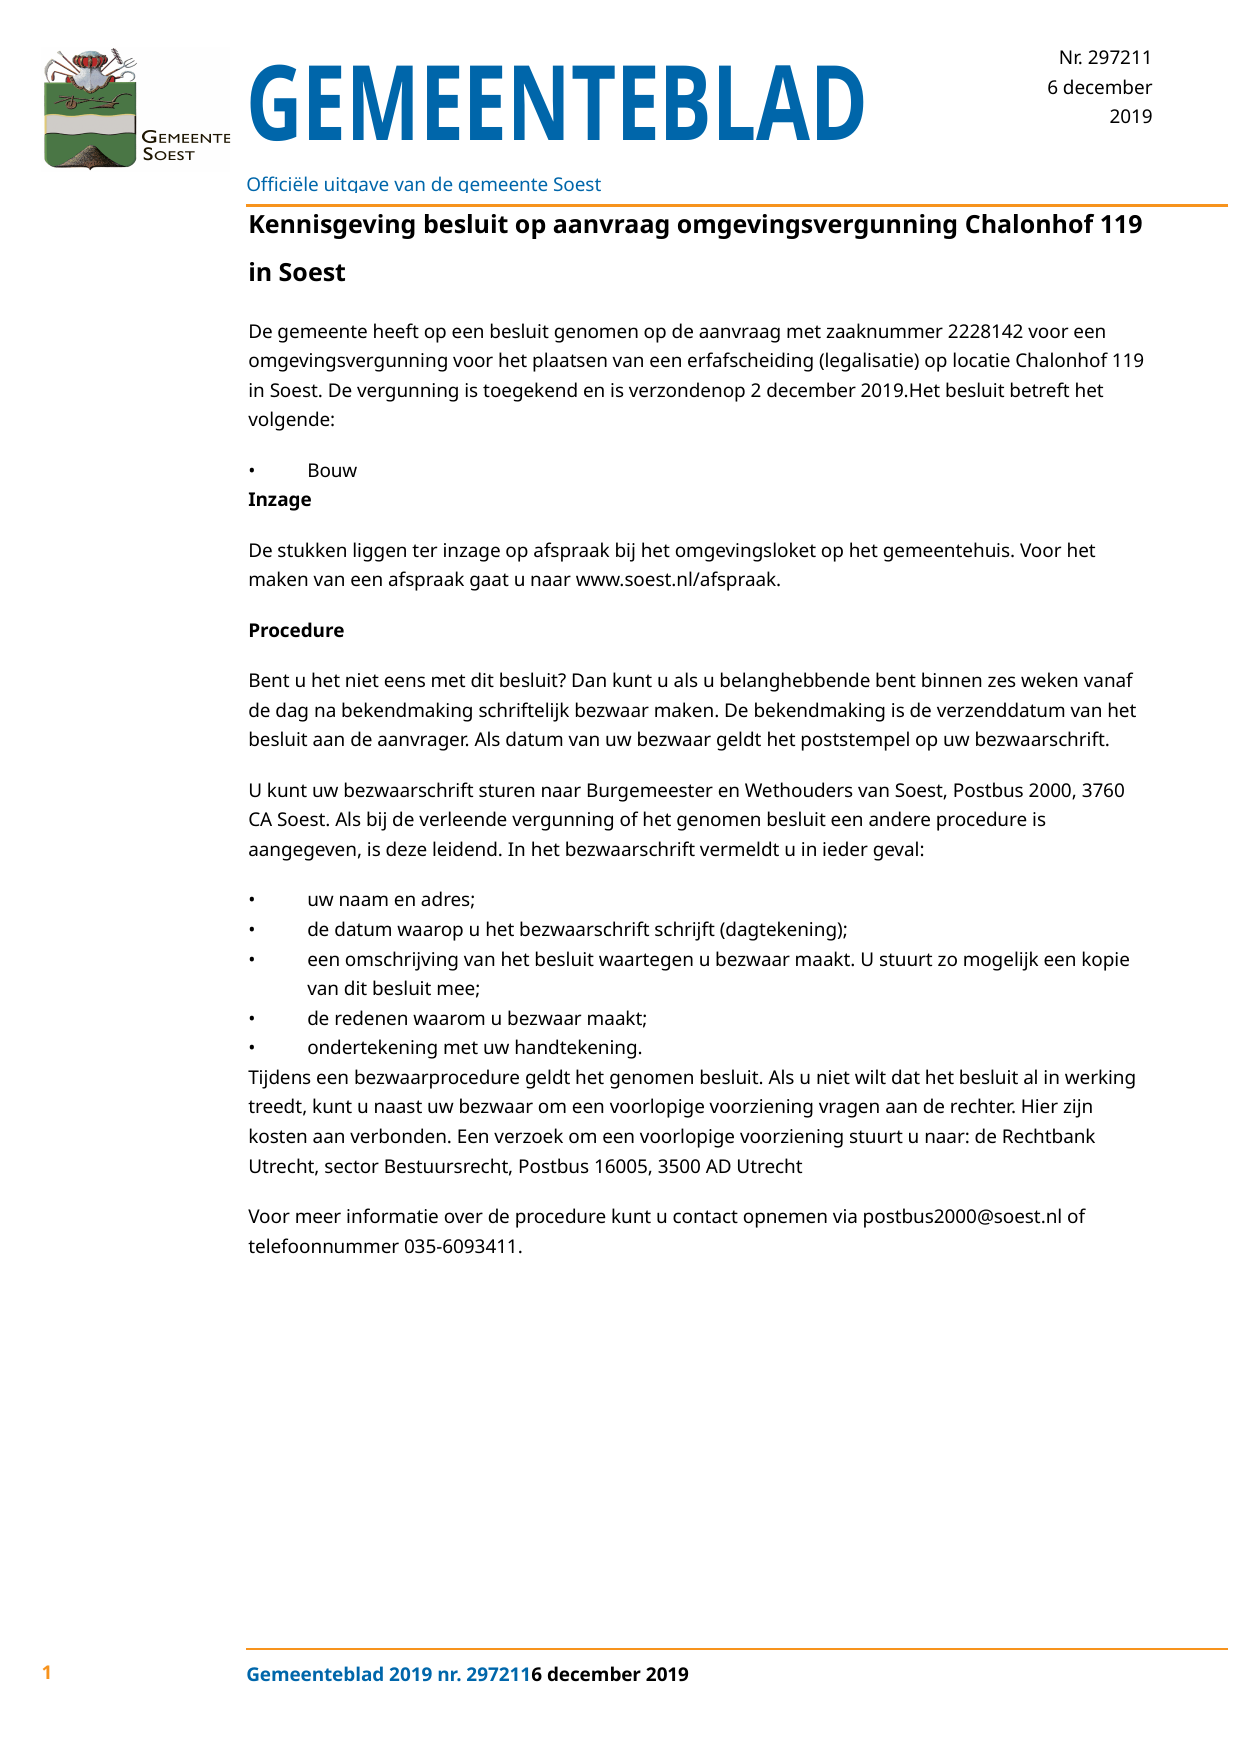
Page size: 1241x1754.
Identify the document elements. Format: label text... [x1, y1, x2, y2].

text Inzage [248, 487, 1152, 512]
text De gemeente heeft op een besluit genomen op de aanvraag met zaaknummer 2228142 voor een omgevingsvergunning voor het plaatsen van een erfafscheiding (legalisatie) op locatie Chalonhof 119 in Soest. De vergunning is toegekend en is verzondenop 2 december 2019.Het besluit betreft het volgende: [248, 318, 1152, 432]
list Bouw [248, 457, 1152, 483]
picture [41, 47, 231, 172]
text Procedure [248, 617, 1152, 643]
list de datum waarop u het bezwaarschrift schrijft (dagtekening); [248, 916, 1152, 942]
text U kunt uw bezwaarschrift sturen naar Burgemeester en Wethouders van Soest, Postbus 2000, 3760 CA Soest. Als bij de verleende vergunning of het genomen besluit een andere procedure is aangegeven, is deze leidend. In het bezwaarschrift vermeldt u in ieder geval: [248, 777, 1152, 862]
text Voor meer informatie over de procedure kunt u contact opnemen via postbus2000@soest.nl of telefoonnummer 035-6093411. [248, 1203, 1152, 1259]
list een omschrijving van het besluit waartegen u bezwaar maakt. U stuurt zo mogelijk een kopie van dit besluit mee; [248, 946, 1152, 1001]
text Bent u het niet eens met dit besluit? Dan kunt u als u belanghebbende bent binnen zes weken vanaf de dag na bekendmaking schriftelijk bezwaar maken. De bekendmaking is de verzenddatum van het besluit aan de aanvrager. Als datum van uw bezwaar geldt het poststempel op uw bezwaarschrift. [248, 667, 1152, 752]
list de redenen waarom u bezwaar maakt; [248, 1005, 1152, 1031]
list uw naam en adres; [248, 887, 1152, 912]
list ondertekening met uw handtekening. [248, 1034, 1152, 1060]
text Tijdens een bezwaarprocedure geldt het genomen besluit. Als u niet wilt dat het besluit al in werking treedt, kunt u naast uw bezwaar om een voorlopige voorziening vragen aan de rechter. Hier zijn kosten aan verbonden. Een verzoek om een voorlopige voorziening stuurt u naar: de Rechtbank Utrecht, sector Bestuursrecht, Postbus 16005, 3500 AD Utrecht [248, 1064, 1152, 1179]
text Kennisgeving besluit op aanvraag omgevingsvergunning Chalonhof 119 in Soest [248, 207, 1152, 288]
text De stukken liggen ter inzage op afspraak bij het omgevingsloket op het gemeentehuis. Voor het maken van een afspraak gaat u naar www.soest.nl/afspraak. [248, 537, 1152, 592]
